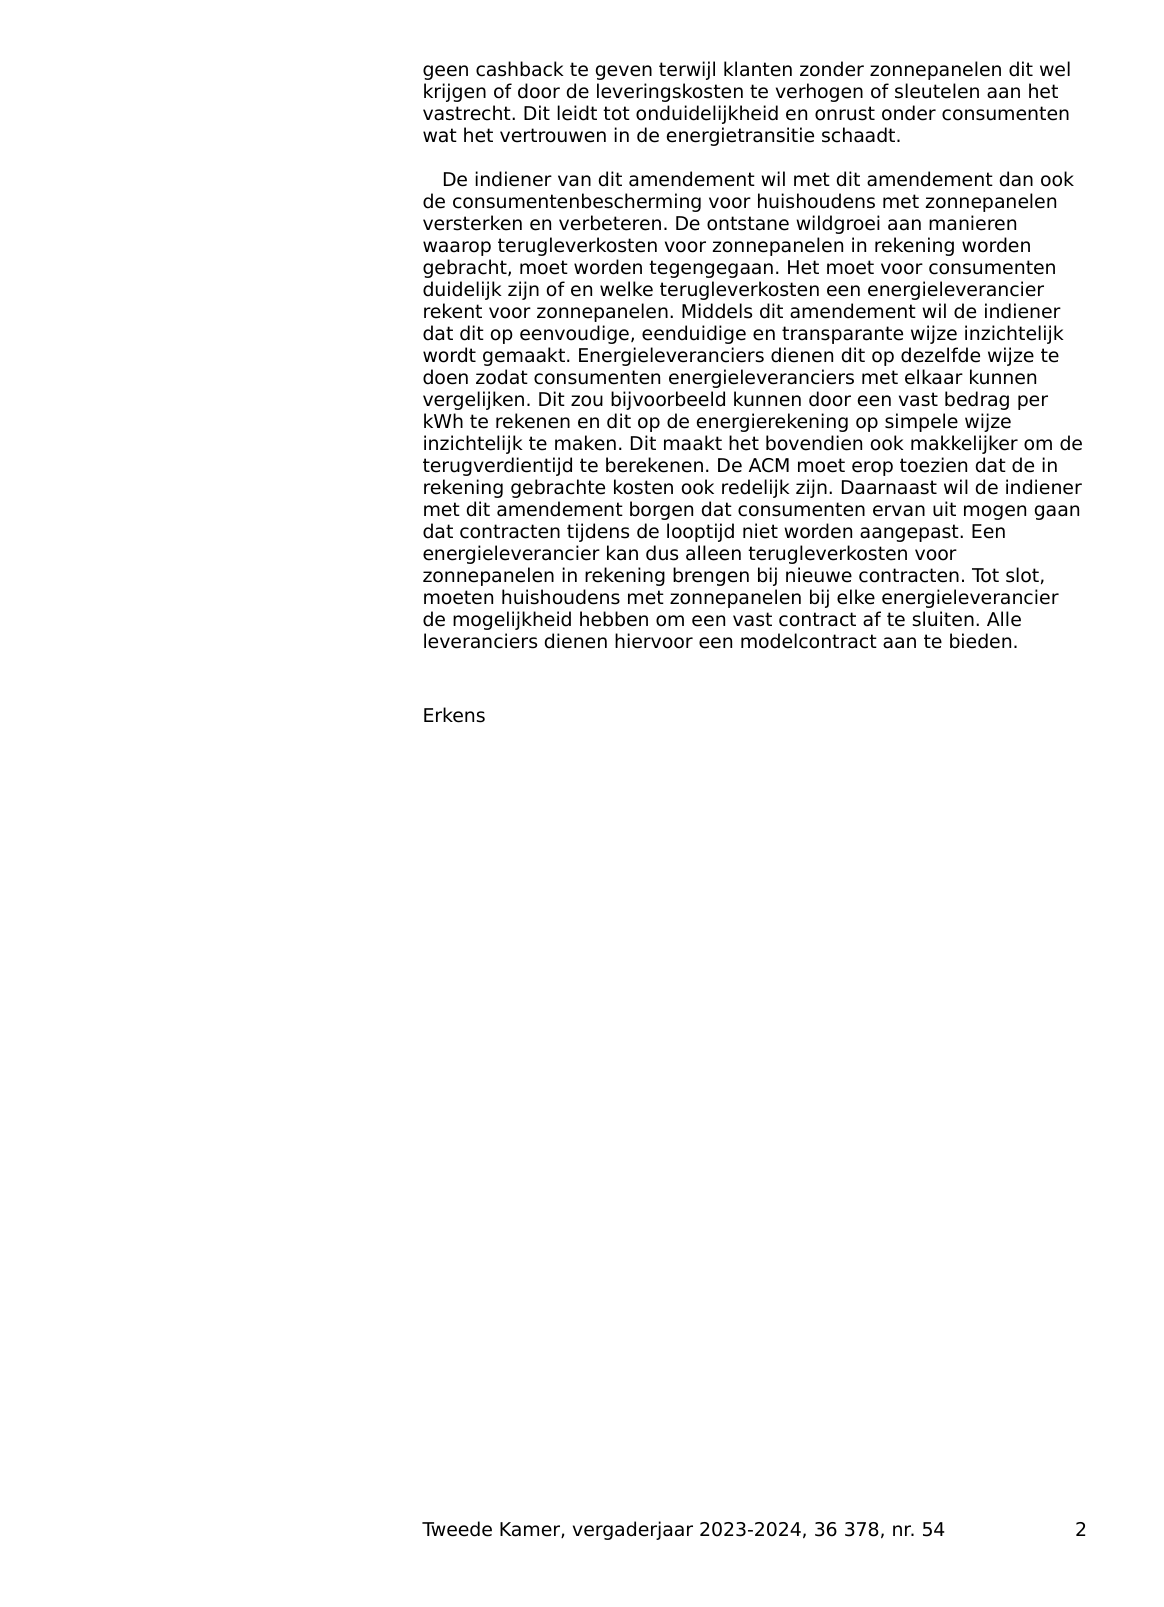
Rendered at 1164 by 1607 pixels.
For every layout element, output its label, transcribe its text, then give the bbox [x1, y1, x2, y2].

text Erkens [422, 683, 1087, 727]
text De indiener van dit amendement wil met dit amendement dan ook de consumentenbescherming voor huishoudens met zonnepanelen versterken en verbeteren. De ontstane wildgroei aan manieren waarop terugleverkosten voor zonnepanelen in rekening worden gebracht, moet worden tegengegaan. Het moet voor consumenten duidelijk zijn of en welke terugleverkosten een energieleverancier rekent voor zonnepanelen. Middels dit amendement wil de indiener dat dit op eenvoudige, eenduidige en transparante wijze inzichtelijk wordt gemaakt. Energieleveranciers dienen dit op dezelfde wijze te doen zodat consumenten energieleveranciers met elkaar kunnen vergelijken. Dit zou bijvoorbeeld kunnen door een vast bedrag per kWh te rekenen en dit op de energierekening op simpele wijze inzichtelijk te maken. Dit maakt het bovendien ook makkelijker om de terugverdientijd te berekenen. De ACM moet erop toezien dat de in rekening gebrachte kosten ook redelijk zijn. Daarnaast wil de indiener met dit amendement borgen dat consumenten ervan uit mogen gaan dat contracten tijdens de looptijd niet worden aangepast. Een energieleverancier kan dus alleen terugleverkosten voor zonnepanelen in rekening brengen bij nieuwe contracten. Tot slot, moeten huishoudens met zonnepanelen bij elke energieleverancier de mogelijkheid hebben om een vast contract af te sluiten. Alle leveranciers dienen hiervoor een modelcontract aan te bieden. [422, 169, 1087, 653]
text geen cashback te geven terwijl klanten zonder zonnepanelen dit wel krijgen of door de leveringskosten te verhogen of sleutelen aan het vastrecht. Dit leidt tot onduidelijkheid en onrust onder consumenten wat het vertrouwen in de energietransitie schaadt. [422, 59, 1087, 147]
